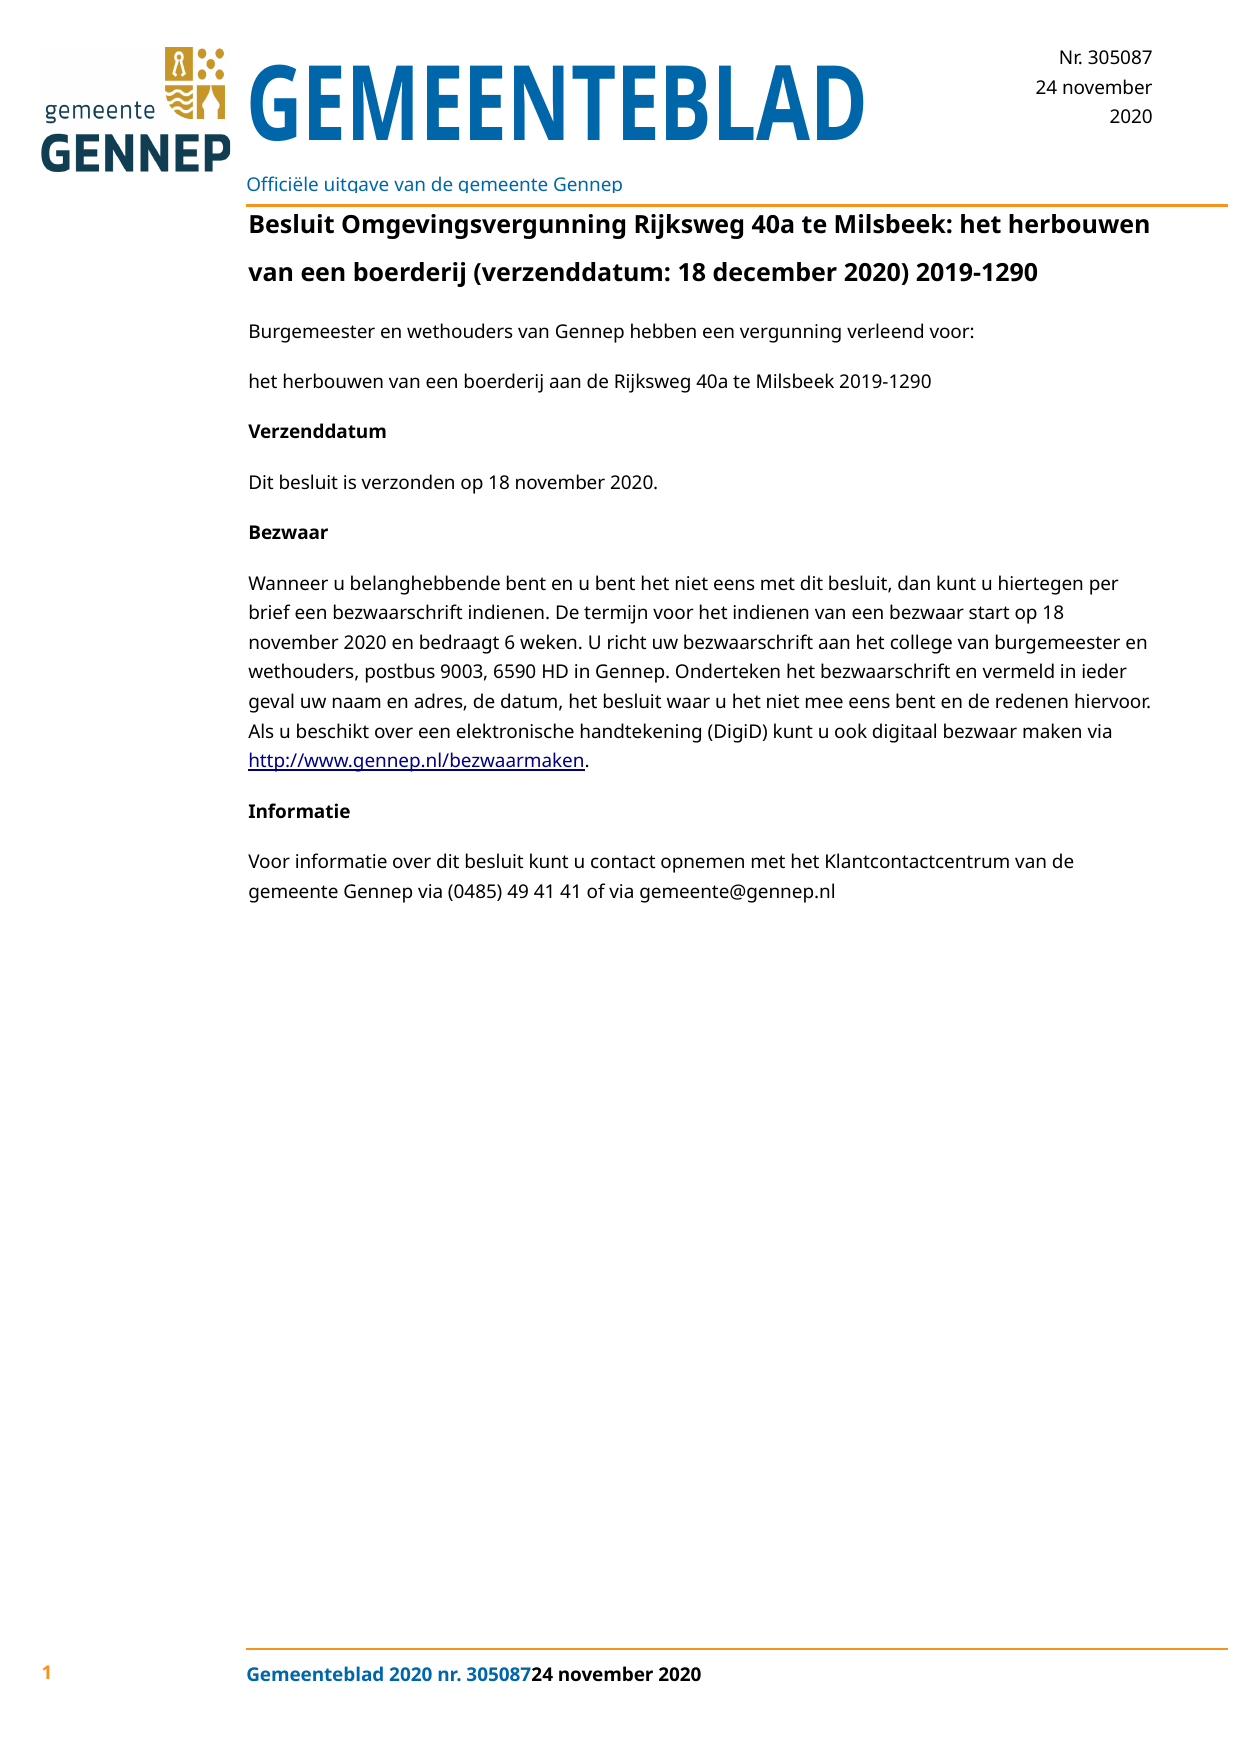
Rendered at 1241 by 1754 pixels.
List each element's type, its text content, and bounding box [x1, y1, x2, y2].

text Burgemeester en wethouders van Gennep hebben een vergunning verleend voor: [248, 318, 1152, 344]
text Dit besluit is verzonden op 18 november 2020. [248, 469, 1152, 495]
text het herbouwen van een boerderij aan de Rijksweg 40a te Milsbeek 2019-1290 [248, 368, 1152, 394]
text Voor informatie over dit besluit kunt u contact opnemen met het Klantcontactcentrum van de gemeente Gennep via (0485) 49 41 41 of via gemeente@gennep.nl [248, 848, 1152, 904]
text Wanneer u belanghebbende bent en u bent het niet eens met dit besluit, dan kunt u hiertegen per brief een bezwaarschrift indienen. De termijn voor het indienen van een bezwaar start op 18 november 2020 en bedraagt 6 weken. U richt uw bezwaarschrift aan het college van burgemeester en wethouders, postbus 9003, 6590 HD in Gennep. Onderteken het bezwaarschrift en vermeld in ieder geval uw naam en adres, de datum, het besluit waar u het niet mee eens bent en de redenen hiervoor. Als u beschikt over een elektronische handtekening (DigiD) kunt u ook digitaal bezwaar maken via http://www.gennep.nl/bezwaarmaken. [248, 570, 1152, 773]
text Informatie [248, 798, 1152, 824]
text Besluit Omgevingsvergunning Rijksweg 40a te Milsbeek: het herbouwen van een boerderij (verzenddatum: 18 december 2020) 2019-1290 [248, 207, 1152, 288]
text Verzenddatum [248, 419, 1152, 444]
text Bezwaar [248, 519, 1152, 545]
picture [41, 47, 231, 172]
